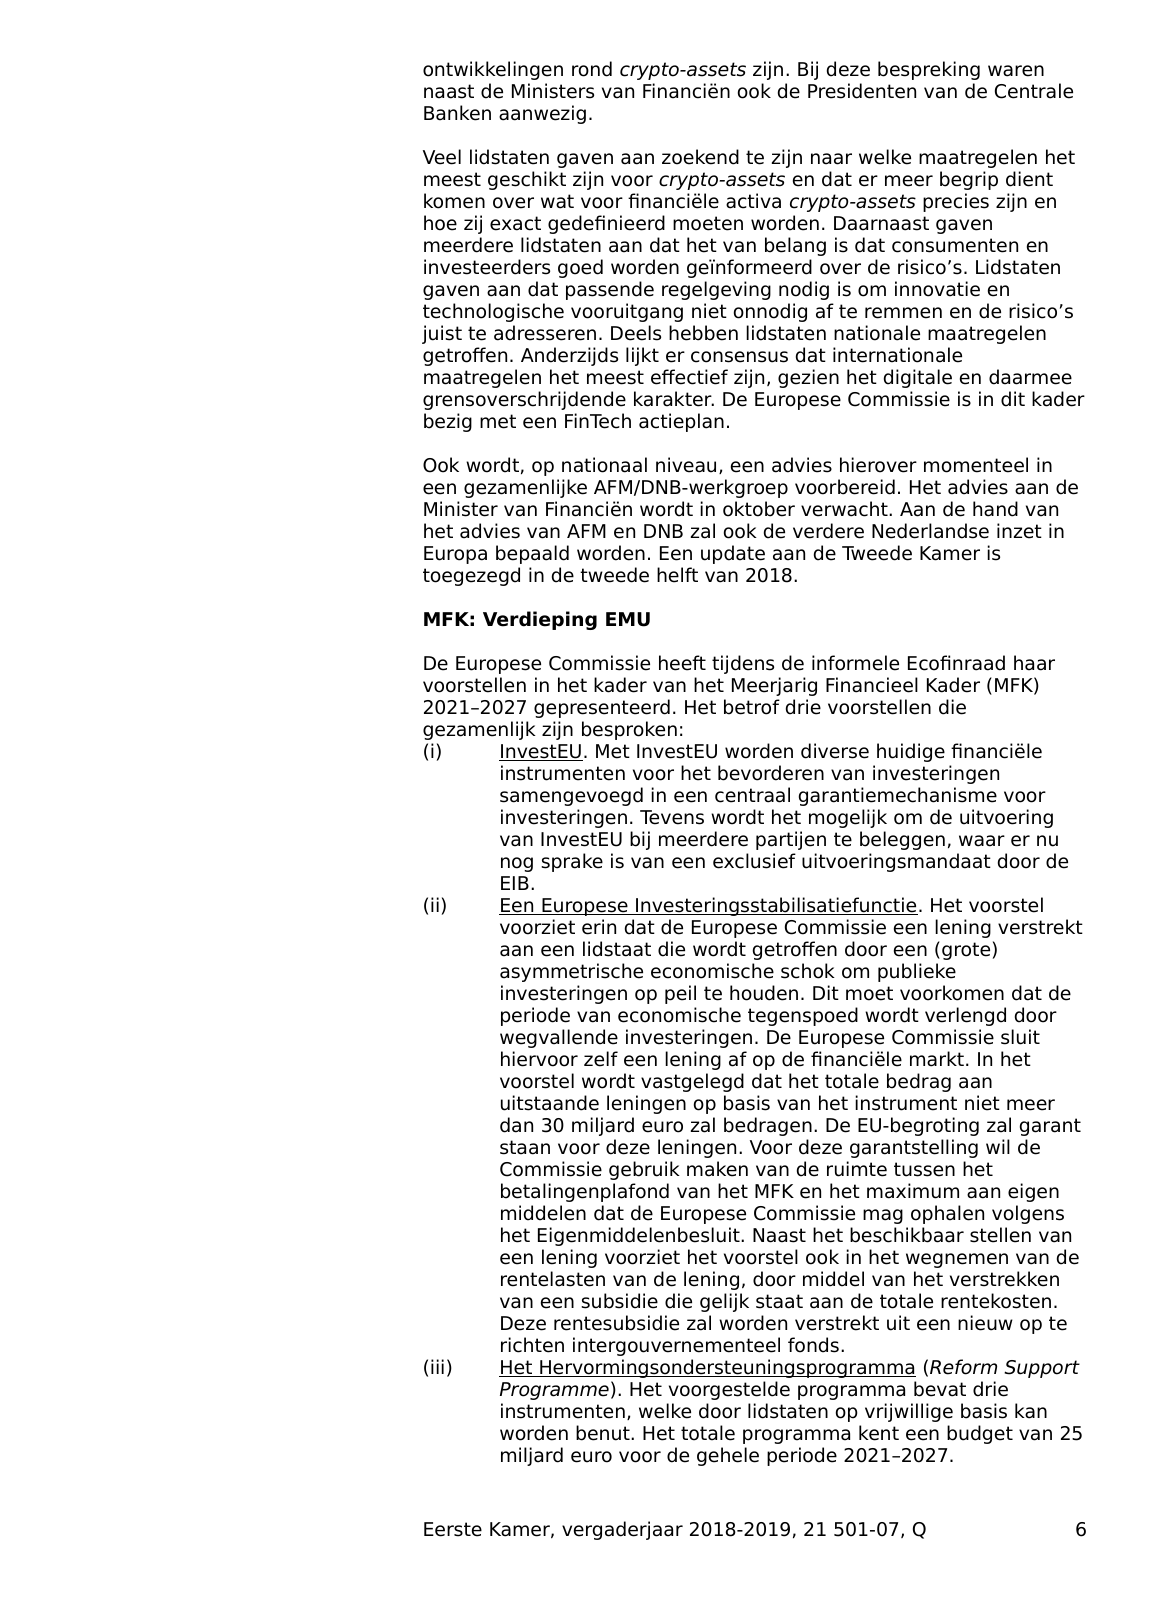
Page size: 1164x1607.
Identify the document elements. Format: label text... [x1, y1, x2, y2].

text (i) InvestEU. Met InvestEU worden diverse huidige financiële instrumenten voor het bevorderen van investeringen samengevoegd in een centraal garantiemechanisme voor investeringen. Tevens wordt het mogelijk om de uitvoering van InvestEU bij meerdere partijen te beleggen, waar er nu nog sprake is van een exclusief uitvoeringsmandaat door de EIB. [422, 741, 1087, 895]
text Ook wordt, op nationaal niveau, een advies hierover momenteel in een gezamenlijke AFM/DNB-werkgroep voorbereid. Het advies aan de Minister van Financiën wordt in oktober verwacht. Aan de hand van het advies van AFM en DNB zal ook de verdere Nederlandse inzet in Europa bepaald worden. Een update aan de Tweede Kamer is toegezegd in de tweede helft van 2018. [422, 455, 1087, 587]
text (ii) Een Europese Investeringsstabilisatiefunctie. Het voorstel voorziet erin dat de Europese Commissie een lening verstrekt aan een lidstaat die wordt getroffen door een (grote) asymmetrische economische schok om publieke investeringen op peil te houden. Dit moet voorkomen dat de periode van economische tegenspoed wordt verlengd door wegvallende investeringen. De Europese Commissie sluit hiervoor zelf een lening af op de financiële markt. In het voorstel wordt vastgelegd dat het totale bedrag aan uitstaande leningen op basis van het instrument niet meer dan 30 miljard euro zal bedragen. De EU-begroting zal garant staan voor deze leningen. Voor deze garantstelling wil de Commissie gebruik maken van de ruimte tussen het betalingenplafond van het MFK en het maximum aan eigen middelen dat de Europese Commissie mag ophalen volgens het Eigenmiddelenbesluit. Naast het beschikbaar stellen van een lening voorziet het voorstel ook in het wegnemen van de rentelasten van de lening, door middel van het verstrekken van een subsidie die gelijk staat aan de totale rentekosten. Deze rentesubsidie zal worden verstrekt uit een nieuw op te richten intergouvernementeel fonds. [422, 895, 1087, 1357]
text ontwikkelingen rond crypto-assets zijn. Bij deze bespreking waren naast de Ministers van Financiën ook de Presidenten van de Centrale Banken aanwezig. [422, 59, 1087, 125]
text Veel lidstaten gaven aan zoekend te zijn naar welke maatregelen het meest geschikt zijn voor crypto-assets en dat er meer begrip dient komen over wat voor financiële activa crypto-assets precies zijn en hoe zij exact gedefinieerd moeten worden. Daarnaast gaven meerdere lidstaten aan dat het van belang is dat consumenten en investeerders goed worden geïnformeerd over de risico’s. Lidstaten gaven aan dat passende regelgeving nodig is om innovatie en technologische vooruitgang niet onnodig af te remmen en de risico’s juist te adresseren. Deels hebben lidstaten nationale maatregelen getroffen. Anderzijds lijkt er consensus dat internationale maatregelen het meest effectief zijn, gezien het digitale en daarmee grensoverschrijdende karakter. De Europese Commissie is in dit kader bezig met een FinTech actieplan. [422, 147, 1087, 433]
text (iii) Het Hervormingsondersteuningsprogramma (Reform Support Programme). Het voorgestelde programma bevat drie instrumenten, welke door lidstaten op vrijwillige basis kan worden benut. Het totale programma kent een budget van 25 miljard euro voor de gehele periode 2021–2027. [422, 1357, 1087, 1467]
subtitle MFK: Verdieping EMU [422, 609, 1087, 631]
text De Europese Commissie heeft tijdens de informele Ecofinraad haar voorstellen in het kader van het Meerjarig Financieel Kader (MFK) 2021–2027 gepresenteerd. Het betrof drie voorstellen die gezamenlijk zijn besproken: [422, 653, 1087, 741]
